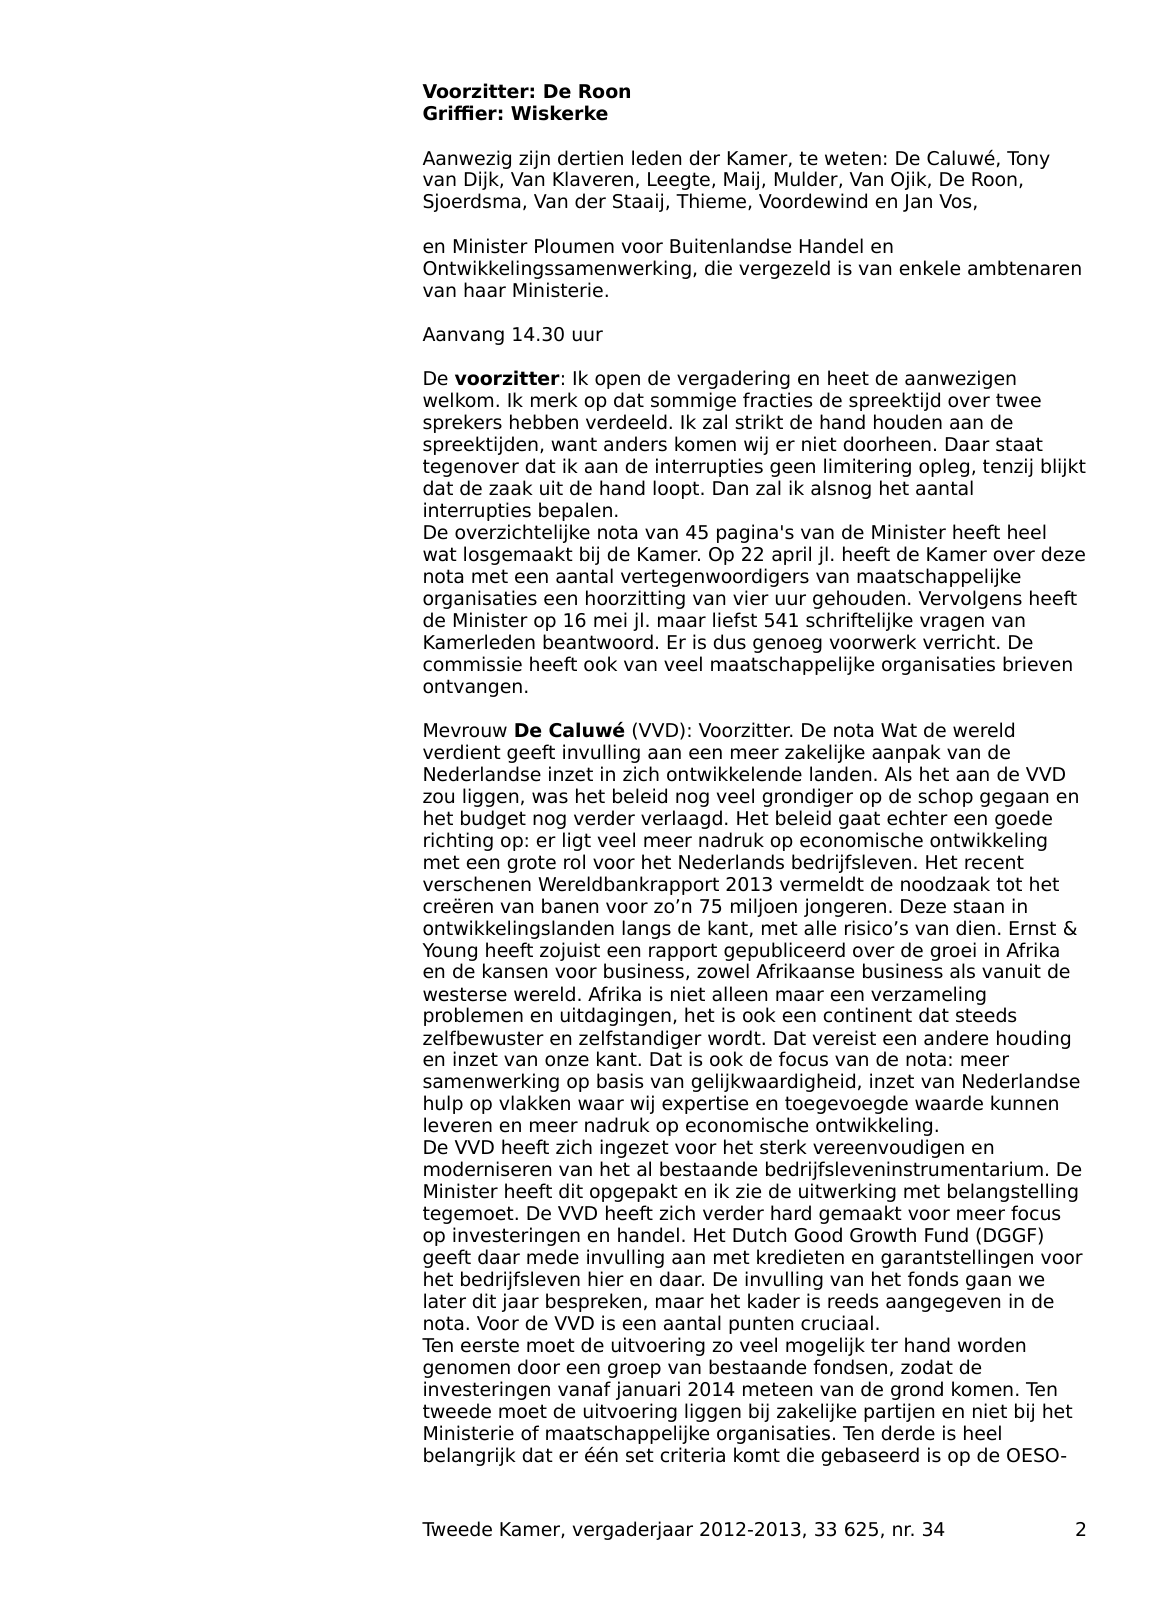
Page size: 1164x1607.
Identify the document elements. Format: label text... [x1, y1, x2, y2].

text en Minister Ploumen voor Buitenlandse Handel en Ontwikkelingssamenwerking, die vergezeld is van enkele ambtenaren van haar Ministerie. [422, 236, 1087, 301]
text Griffier: Wiskerke [422, 103, 1087, 125]
text Voorzitter: De Roon [422, 81, 1087, 103]
text De overzichtelijke nota van 45 pagina's van de Minister heeft heel wat losgemaakt bij de Kamer. Op 22 april jl. heeft de Kamer over deze nota met een aantal vertegenwoordigers van maatschappelijke organisaties een hoorzitting van vier uur gehouden. Vervolgens heeft de Minister op 16 mei jl. maar liefst 541 schriftelijke vragen van Kamerleden beantwoord. Er is dus genoeg voorwerk verricht. De commissie heeft ook van veel maatschappelijke organisaties brieven ontvangen. [422, 522, 1087, 697]
text Aanwezig zijn dertien leden der Kamer, te weten: De Caluwé, Tony van Dijk, Van Klaveren, Leegte, Maij, Mulder, Van Ojik, De Roon, Sjoerdsma, Van der Staaij, Thieme, Voordewind en Jan Vos, [422, 147, 1087, 213]
text Mevrouw De Caluwé (VVD): Voorzitter. De nota Wat de wereld verdient geeft invulling aan een meer zakelijke aanpak van de Nederlandse inzet in zich ontwikkelende landen. Als het aan de VVD zou liggen, was het beleid nog veel grondiger op de schop gegaan en het budget nog verder verlaagd. Het beleid gaat echter een goede richting op: er ligt veel meer nadruk op economische ontwikkeling met een grote rol voor het Nederlands bedrijfsleven. Het recent verschenen Wereldbankrapport 2013 vermeldt de noodzaak tot het creëren van banen voor zo’n 75 miljoen jongeren. Deze staan in ontwikkelingslanden langs de kant, met alle risico’s van dien. Ernst & Young heeft zojuist een rapport gepubliceerd over de groei in Afrika en de kansen voor business, zowel Afrikaanse business als vanuit de westerse wereld. Afrika is niet alleen maar een verzameling problemen en uitdagingen, het is ook een continent dat steeds zelfbewuster en zelfstandiger wordt. Dat vereist een andere houding en inzet van onze kant. Dat is ook de focus van de nota: meer samenwerking op basis van gelijkwaardigheid, inzet van Nederlandse hulp op vlakken waar wij expertise en toegevoegde waarde kunnen leveren en meer nadruk op economische ontwikkeling. [422, 720, 1087, 1137]
text De VVD heeft zich ingezet voor het sterk vereenvoudigen en moderniseren van het al bestaande bedrijfsleveninstrumentarium. De Minister heeft dit opgepakt en ik zie de uitwerking met belangstelling tegemoet. De VVD heeft zich verder hard gemaakt voor meer focus op investeringen en handel. Het Dutch Good Growth Fund (DGGF) geeft daar mede invulling aan met kredieten en garantstellingen voor het bedrijfsleven hier en daar. De invulling van het fonds gaan we later dit jaar bespreken, maar het kader is reeds aangegeven in de nota. Voor de VVD is een aantal punten cruciaal. [422, 1137, 1087, 1335]
text Ten eerste moet de uitvoering zo veel mogelijk ter hand worden genomen door een groep van bestaande fondsen, zodat de investeringen vanaf januari 2014 meteen van de grond komen. Ten tweede moet de uitvoering liggen bij zakelijke partijen en niet bij het Ministerie of maatschappelijke organisaties. Ten derde is heel belangrijk dat er één set criteria komt die gebaseerd is op de OESO- [422, 1335, 1087, 1467]
text Aanvang 14.30 uur [422, 324, 1087, 346]
text De voorzitter: Ik open de vergadering en heet de aanwezigen welkom. Ik merk op dat sommige fracties de spreektijd over twee sprekers hebben verdeeld. Ik zal strikt de hand houden aan de spreektijden, want anders komen wij er niet doorheen. Daar staat tegenover dat ik aan de interrupties geen limitering opleg, tenzij blijkt dat de zaak uit de hand loopt. Dan zal ik alsnog het aantal interrupties bepalen. [422, 368, 1087, 522]
